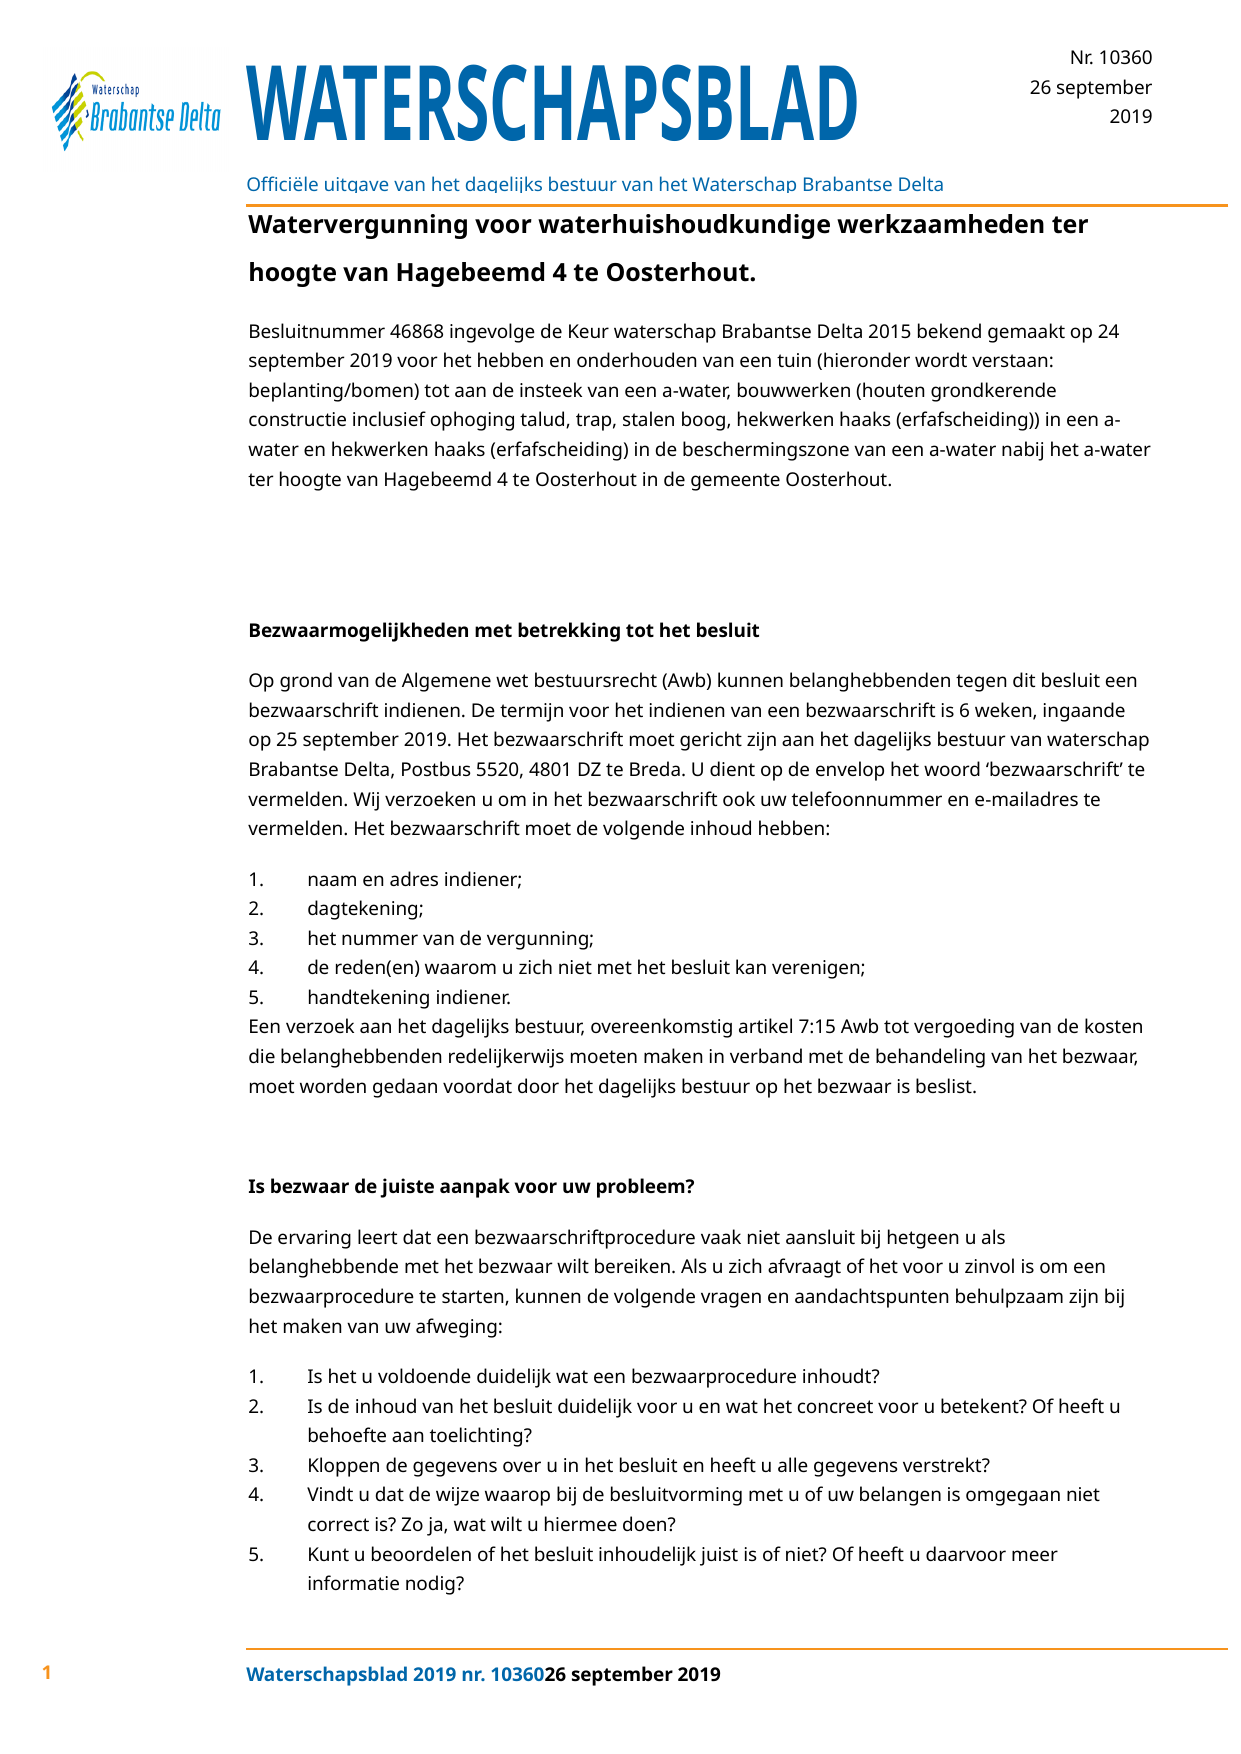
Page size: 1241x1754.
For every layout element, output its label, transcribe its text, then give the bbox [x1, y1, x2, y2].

list naam en adres indiener; [248, 866, 1152, 892]
list Is het u voldoende duidelijk wat een bezwaarprocedure inhoudt? [248, 1363, 1152, 1389]
list de reden(en) waarom u zich niet met het besluit kan verenigen; [248, 954, 1152, 980]
text De ervaring leert dat een bezwaarschriftprocedure vaak niet aansluit bij hetgeen u als belanghebbende met het bezwaar wilt bereiken. Als u zich afvraagt of het voor u zinvol is om een bezwaarprocedure te starten, kunnen de volgende vragen en aandachtspunten behulpzaam zijn bij het maken van uw afweging: [248, 1224, 1152, 1339]
text Watervergunning voor waterhuishoudkundige werkzaamheden ter hoogte van Hagebeemd 4 te Oosterhout. [248, 207, 1152, 288]
list het nummer van de vergunning; [248, 925, 1152, 951]
text Is bezwaar de juiste aanpak voor uw probleem? [248, 1174, 1152, 1199]
list Is de inhoud van het besluit duidelijk voor u en wat het concreet voor u betekent? Of heeft u behoefte aan toelichting? [248, 1393, 1152, 1448]
text Een verzoek aan het dagelijks bestuur, overeenkomstig artikel 7:15 Awb tot vergoeding van de kosten die belanghebbenden redelijkerwijs moeten maken in verband met de behandeling van het bezwaar, moet worden gedaan voordat door het dagelijks bestuur op het bezwaar is beslist. [248, 1014, 1152, 1099]
list Kloppen de gegevens over u in het besluit en heeft u alle gegevens verstrekt? [248, 1452, 1152, 1478]
list Vindt u dat de wijze waarop bij de besluitvorming met u of uw belangen is omgegaan niet correct is? Zo ja, wat wilt u hiermee doen? [248, 1482, 1152, 1537]
list dagtekening; [248, 895, 1152, 921]
list Kunt u beoordelen of het besluit inhoudelijk juist is of niet? Of heeft u daarvoor meer informatie nodig? [248, 1541, 1152, 1596]
text Op grond van de Algemene wet bestuursrecht (Awb) kunnen belanghebbenden tegen dit besluit een bezwaarschrift indienen. De termijn voor het indienen van een bezwaarschrift is 6 weken, ingaande op 25 september 2019. Het bezwaarschrift moet gericht zijn aan het dagelijks bestuur van waterschap Brabantse Delta, Postbus 5520, 4801 DZ te Breda. U dient op de envelop het woord ‘bezwaarschrift’ te vermelden. Wij verzoeken u om in het bezwaarschrift ook uw telefoonnummer en e‑mailadres te vermelden. Het bezwaarschrift moet de volgende inhoud hebben: [248, 667, 1152, 841]
list handtekening indiener. [248, 984, 1152, 1010]
text Besluitnummer 46868 ingevolge de Keur waterschap Brabantse Delta 2015 bekend gemaakt op 24 september 2019 voor het hebben en onderhouden van een tuin (hieronder wordt verstaan: beplanting/bomen) tot aan de insteek van een a-water, bouwwerken (houten grondkerende constructie inclusief ophoging talud, trap, stalen boog, hekwerken haaks (erfafscheiding)) in een a-water en hekwerken haaks (erfafscheiding) in de beschermingszone van een a-water nabij het a-water ter hoogte van Hagebeemd 4 te Oosterhout in de gemeente Oosterhout. [248, 318, 1152, 492]
picture [41, 47, 231, 172]
text Bezwaarmogelijkheden met betrekking tot het besluit [248, 617, 1152, 643]
